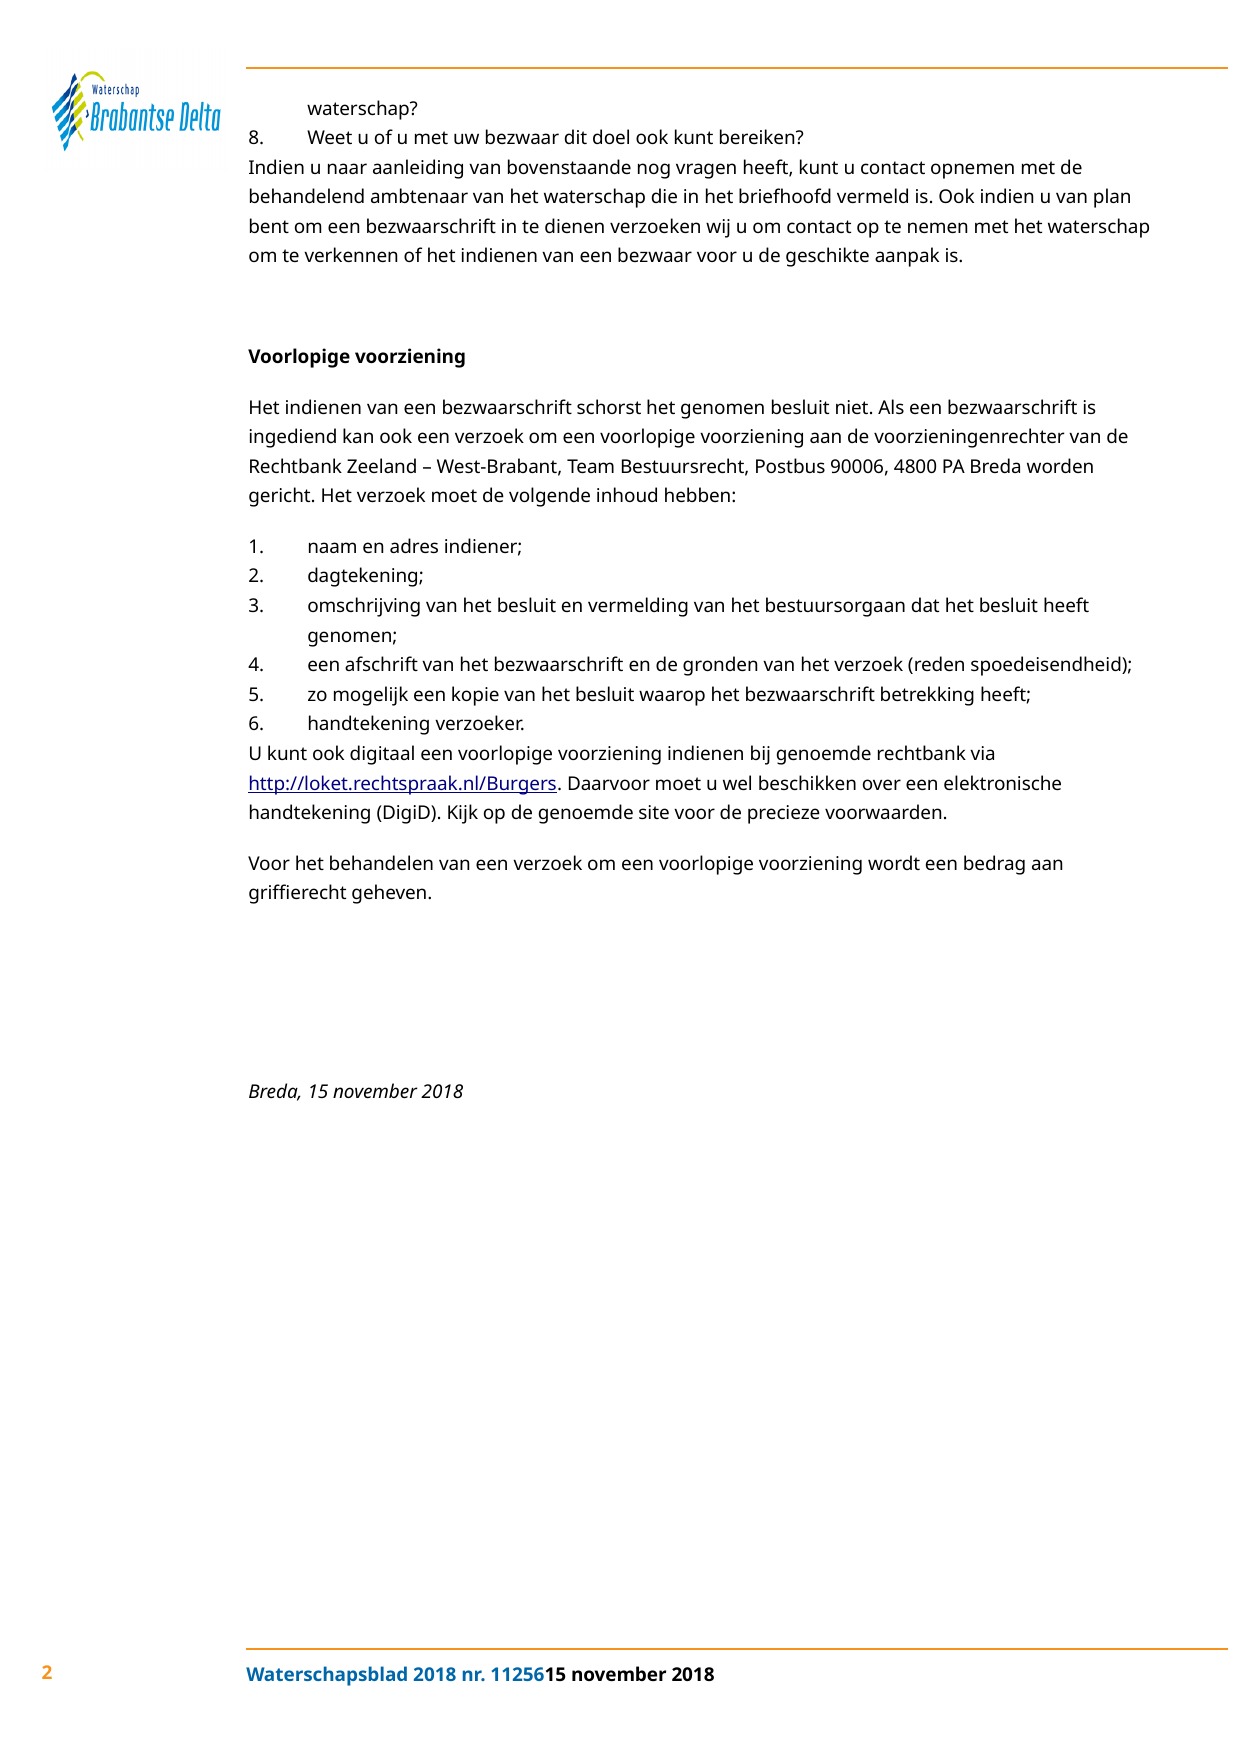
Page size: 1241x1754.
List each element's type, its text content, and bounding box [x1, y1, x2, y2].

text Indien u naar aanleiding van bovenstaande nog vragen heeft, kunt u contact opnemen met de behandelend ambtenaar van het waterschap die in het briefhoofd vermeld is. Ook indien u van plan bent om een bezwaarschrift in te dienen verzoeken wij u om contact op te nemen met het waterschap om te verkennen of het indienen van een bezwaar voor u de geschikte aanpak is. [248, 154, 1152, 268]
list waterschap? [248, 95, 1152, 121]
text Breda, 15 november 2018 [248, 1078, 1152, 1104]
list een afschrift van het bezwaarschrift en de gronden van het verzoek (reden spoedeisendheid); [248, 651, 1152, 677]
list omschrijving van het besluit en vermelding van het bestuursorgaan dat het besluit heeft genomen; [248, 592, 1152, 648]
text Voorlopige voorziening [248, 343, 1152, 369]
list dagtekening; [248, 563, 1152, 588]
list naam en adres indiener; [248, 533, 1152, 559]
text Het indienen van een bezwaarschrift schorst het genomen besluit niet. Als een bezwaarschrift is ingediend kan ook een verzoek om een voorlopige voorziening aan de voorzieningenrechter van de Rechtbank Zeeland – West-Brabant, Team Bestuursrecht, Postbus 90006, 4800 PA Breda worden gericht. Het verzoek moet de volgende inhoud hebben: [248, 394, 1152, 508]
picture [41, 47, 231, 172]
list zo mogelijk een kopie van het besluit waarop het bezwaarschrift betrekking heeft; [248, 681, 1152, 707]
list handtekening verzoeker. [248, 711, 1152, 736]
text Voor het behandelen van een verzoek om een voorlopige voorziening wordt een bedrag aan griffierecht geheven. [248, 850, 1152, 905]
text U kunt ook digitaal een voorlopige voorziening indienen bij genoemde rechtbank via http://loket.rechtspraak.nl/Burgers. Daarvoor moet u wel beschikken over een elektronische handtekening (DigiD). Kijk op de genoemde site voor de precieze voorwaarden. [248, 740, 1152, 825]
list Weet u of u met uw bezwaar dit doel ook kunt bereiken? [248, 124, 1152, 150]
